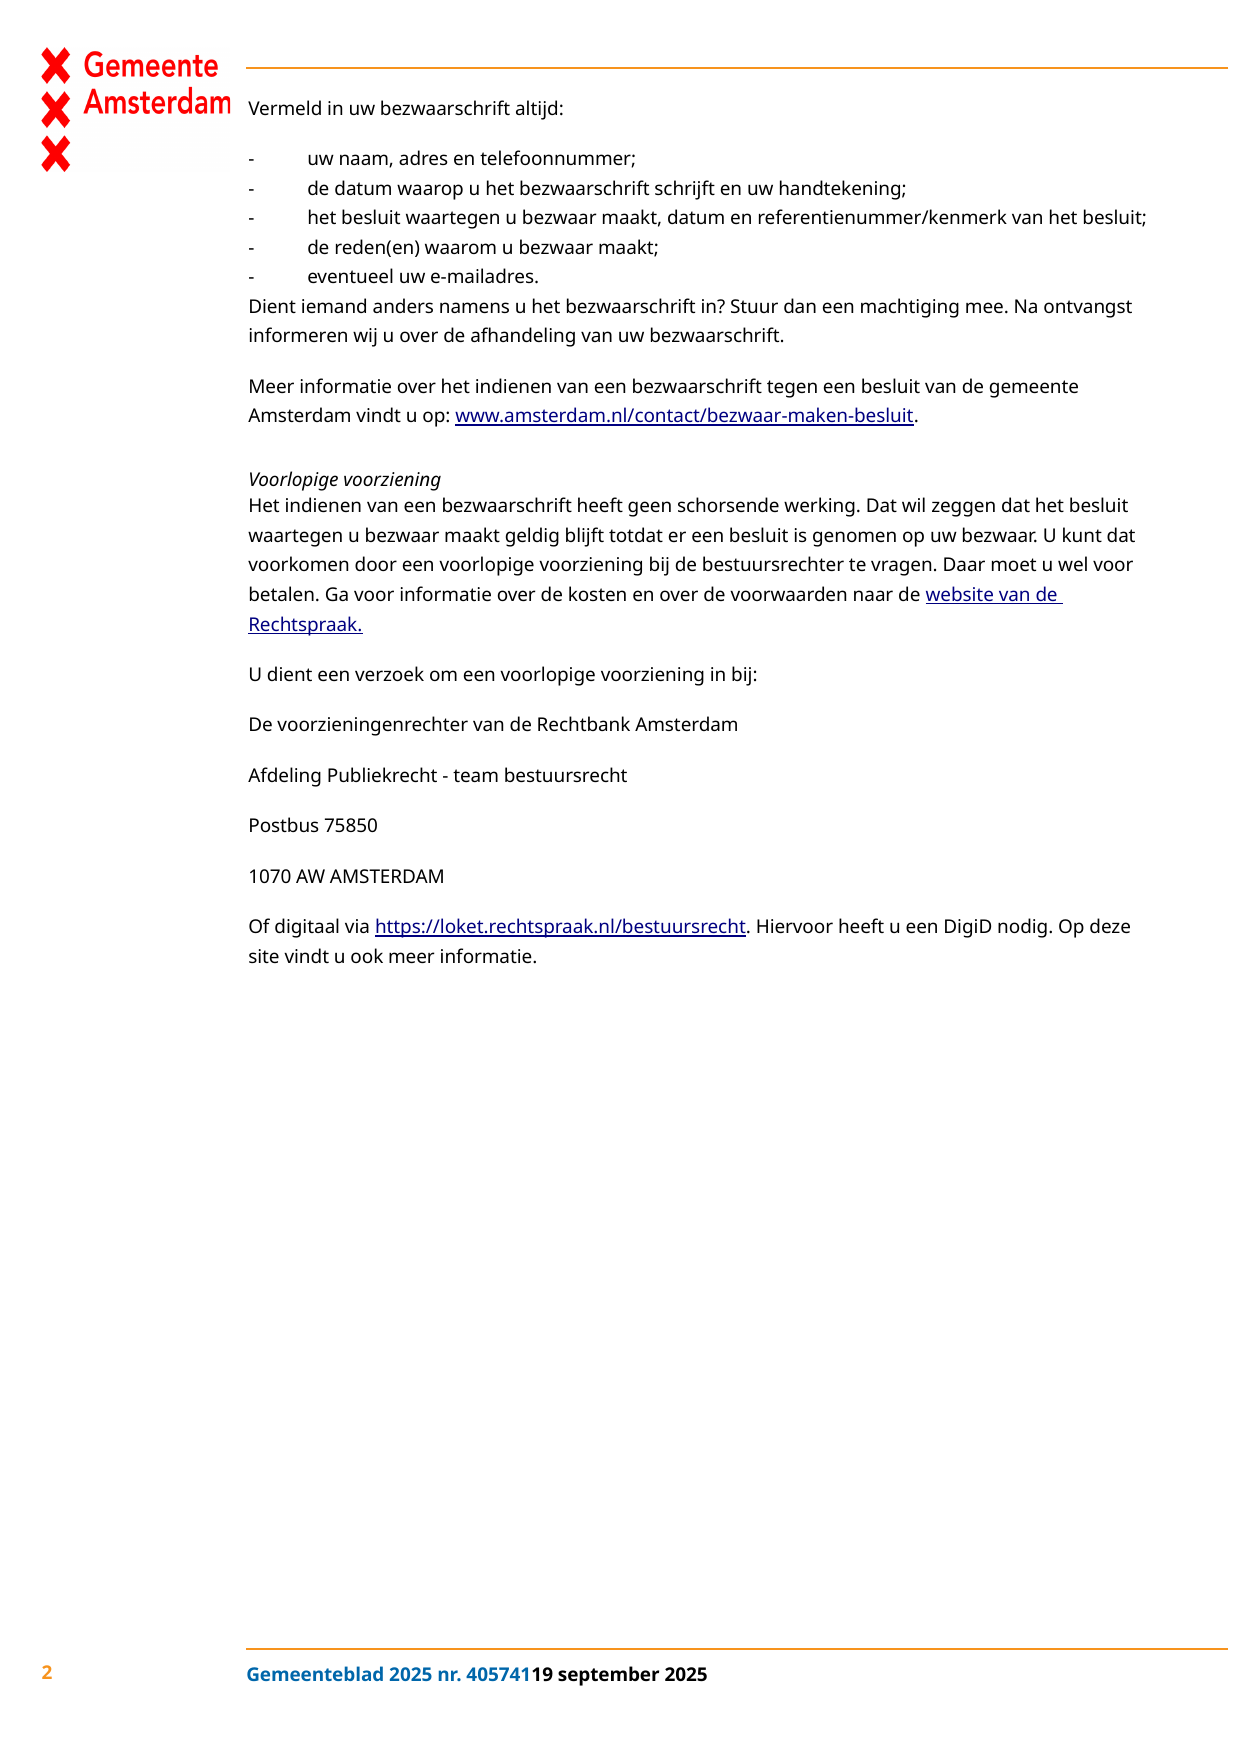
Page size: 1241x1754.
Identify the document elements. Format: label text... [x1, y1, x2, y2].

list de reden(en) waarom u bezwaar maakt; [248, 234, 1152, 260]
text U dient een verzoek om een voorlopige voorziening in bij: [248, 661, 1152, 687]
text Dient iemand anders namens u het bezwaarschrift in? Stuur dan een machtiging mee. Na ontvangst informeren wij u over de afhandeling van uw bezwaarschrift. [248, 293, 1152, 348]
text Voorlopige voorziening [248, 467, 1152, 492]
list uw naam, adres en telefoonnummer; [248, 145, 1152, 171]
picture [41, 47, 231, 172]
list de datum waarop u het bezwaarschrift schrijft en uw handtekening; [248, 175, 1152, 201]
text Of digitaal via https://loket.rechtspraak.nl/bestuursrecht. Hiervoor heeft u een DigiD nodig. Op deze site vindt u ook meer informatie. [248, 913, 1152, 968]
text Postbus 75850 [248, 812, 1152, 838]
list het besluit waartegen u bezwaar maakt, datum en referentienummer/kenmerk van het besluit; [248, 204, 1152, 230]
text 1070 AW AMSTERDAM [248, 863, 1152, 888]
text Vermeld in uw bezwaarschrift altijd: [248, 95, 1152, 121]
list eventueel uw e-mailadres. [248, 263, 1152, 289]
text Meer informatie over het indienen van een bezwaarschrift tegen een besluit van de gemeente Amsterdam vindt u op: www.amsterdam.nl/contact/bezwaar-maken-besluit. [248, 373, 1152, 428]
text Afdeling Publiekrecht - team bestuursrecht [248, 762, 1152, 788]
text De voorzieningenrechter van de Rechtbank Amsterdam [248, 712, 1152, 737]
text Het indienen van een bezwaarschrift heeft geen schorsende werking. Dat wil zeggen dat het besluit waartegen u bezwaar maakt geldig blijft totdat er een besluit is genomen op uw bezwaar. U kunt dat voorkomen door een voorlopige voorziening bij de bestuursrechter te vragen. Daar moet u wel voor betalen. Ga voor informatie over de kosten en over de voorwaarden naar de website van de Rechtspraak. [248, 492, 1152, 636]
